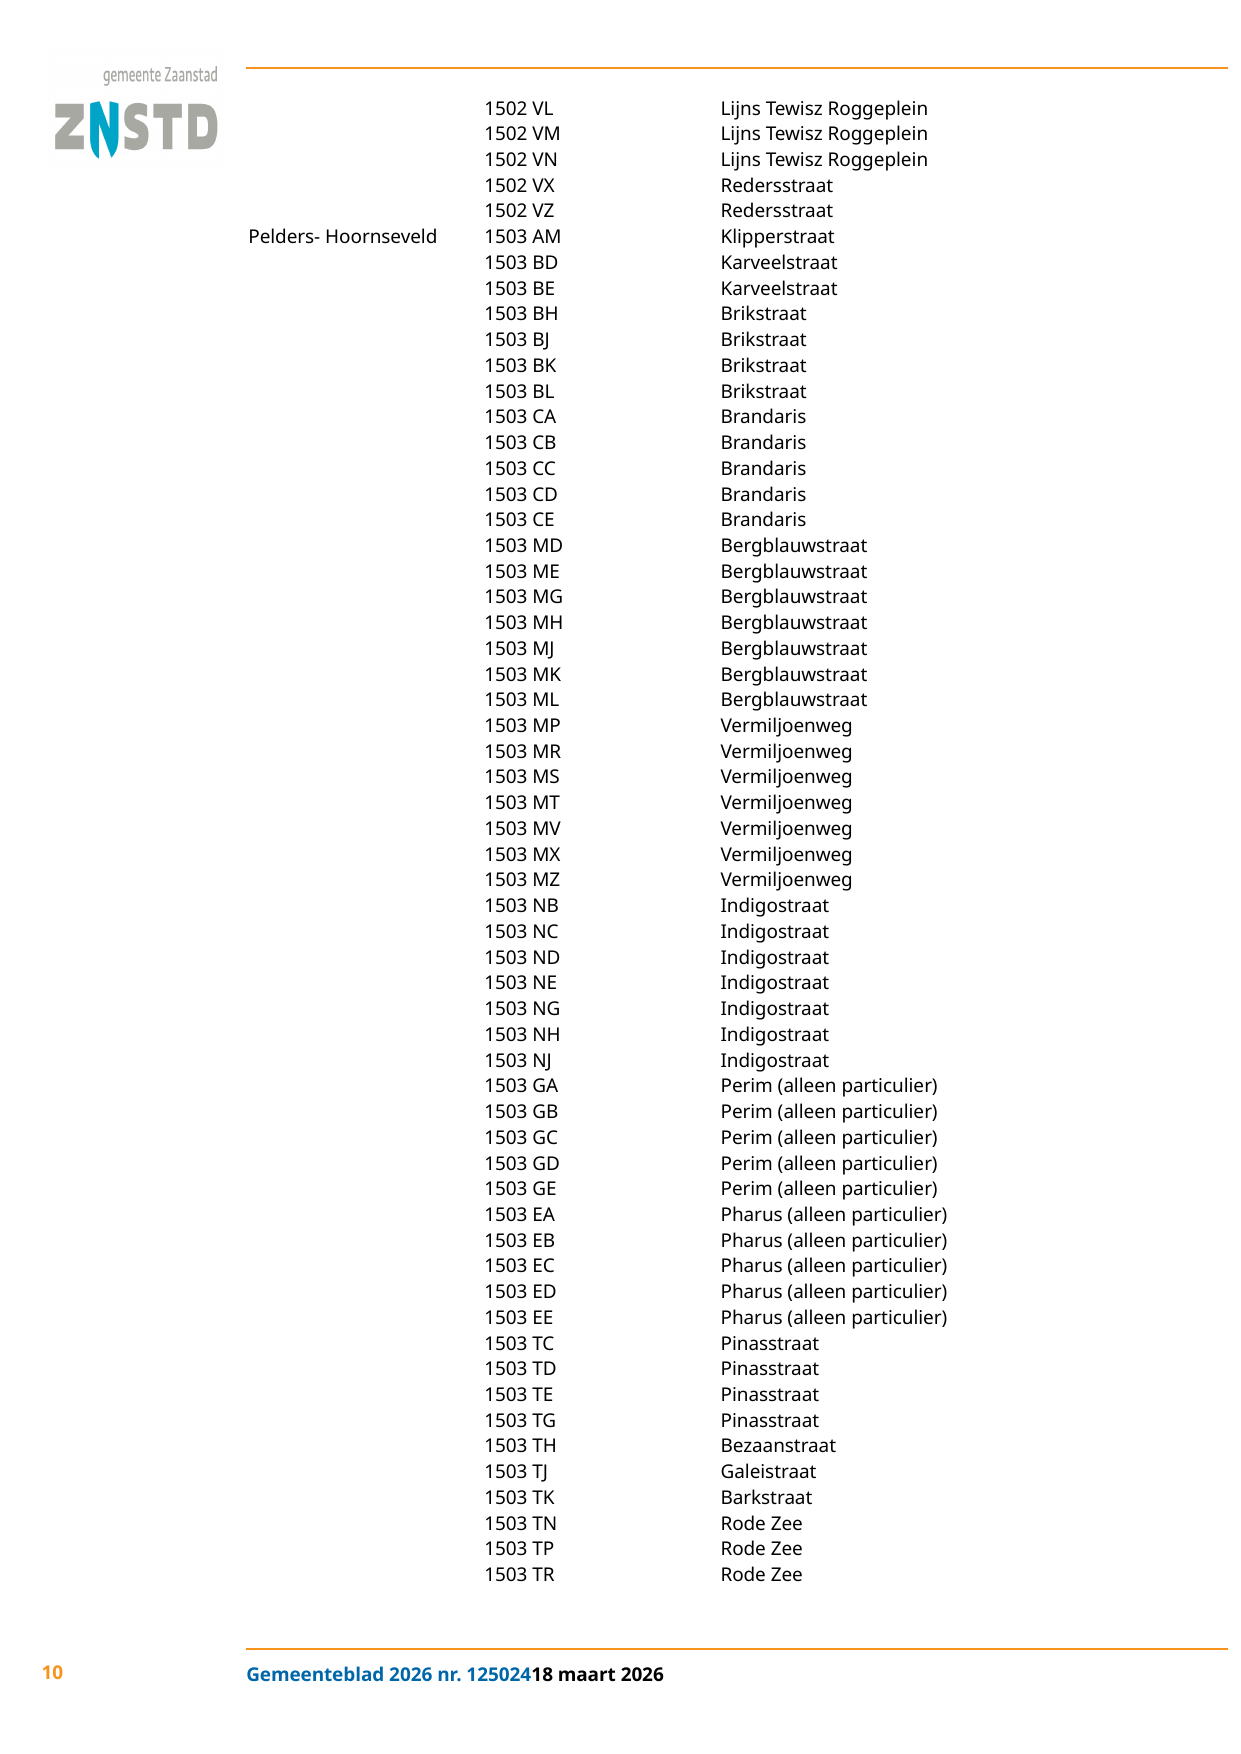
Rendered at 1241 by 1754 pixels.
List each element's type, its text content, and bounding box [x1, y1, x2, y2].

table_cell [248, 1124, 484, 1150]
table_cell Perim (alleen particulier) [720, 1098, 1152, 1124]
table_cell 1503 TK [484, 1484, 720, 1510]
table_cell Brikstraat [720, 352, 1152, 378]
table_cell [248, 429, 484, 455]
table_cell [248, 1253, 484, 1278]
table_cell Brandaris [720, 455, 1152, 481]
table_cell 1503 MX [484, 841, 720, 867]
table_cell 1503 TN [484, 1510, 720, 1536]
table_cell [248, 198, 484, 223]
table_cell [248, 790, 484, 815]
table_cell 1503 TG [484, 1407, 720, 1433]
table_cell [248, 1381, 484, 1407]
table_cell 1503 BD [484, 249, 720, 275]
table_cell 1503 EC [484, 1253, 720, 1278]
table_cell 1503 CD [484, 481, 720, 506]
table_cell 1502 VL [484, 95, 720, 121]
table_cell Pelders- Hoornseveld [248, 224, 484, 249]
table_cell 1503 MD [484, 532, 720, 558]
table_cell Pharus (alleen particulier) [720, 1227, 1152, 1253]
table_cell 1503 MK [484, 661, 720, 687]
table_cell Pinasstraat [720, 1381, 1152, 1407]
table_cell [248, 635, 484, 661]
table_cell 1503 EA [484, 1201, 720, 1227]
table_cell [248, 1201, 484, 1227]
table_cell [248, 738, 484, 764]
table_cell [248, 378, 484, 403]
table_cell [248, 1098, 484, 1124]
table_cell Bergblauwstraat [720, 584, 1152, 609]
table_cell [248, 584, 484, 609]
table_cell 1503 NC [484, 918, 720, 944]
table_cell 1503 MR [484, 738, 720, 764]
table_cell 1502 VZ [484, 198, 720, 223]
table_cell 1503 BH [484, 301, 720, 326]
table_cell 1503 TD [484, 1356, 720, 1381]
table_cell 1503 TP [484, 1536, 720, 1561]
table_cell 1502 VX [484, 172, 720, 198]
table_cell [248, 841, 484, 867]
table_cell Vermiljoenweg [720, 764, 1152, 789]
table_cell [248, 95, 484, 121]
table_cell Barkstraat [720, 1484, 1152, 1510]
table_cell [248, 1433, 484, 1458]
table_cell [248, 558, 484, 584]
table_cell [248, 301, 484, 326]
table_cell [248, 1021, 484, 1047]
table_cell Redersstraat [720, 198, 1152, 223]
table_cell 1503 CC [484, 455, 720, 481]
table_cell Perim (alleen particulier) [720, 1175, 1152, 1201]
table_cell 1503 BJ [484, 326, 720, 352]
table_cell Perim (alleen particulier) [720, 1073, 1152, 1098]
table_cell Indigostraat [720, 944, 1152, 969]
table_cell [248, 764, 484, 789]
table_cell 1503 EE [484, 1304, 720, 1330]
table_cell Pinasstraat [720, 1407, 1152, 1433]
table_cell 1503 BE [484, 275, 720, 301]
table_cell Indigostraat [720, 970, 1152, 995]
table_cell 1503 TC [484, 1330, 720, 1356]
table_cell Rode Zee [720, 1510, 1152, 1536]
table_cell [248, 867, 484, 892]
table_cell [248, 275, 484, 301]
table_cell Bergblauwstraat [720, 609, 1152, 635]
table_cell Lijns Tewisz Roggeplein [720, 146, 1152, 172]
table_cell Bezaanstraat [720, 1433, 1152, 1458]
table_cell [248, 172, 484, 198]
table_cell Brandaris [720, 429, 1152, 455]
table_cell Galeistraat [720, 1459, 1152, 1484]
table_cell [248, 609, 484, 635]
table_cell 1503 NE [484, 970, 720, 995]
table_cell [248, 712, 484, 738]
table_cell [248, 815, 484, 841]
table_cell 1503 GA [484, 1073, 720, 1098]
table_cell Vermiljoenweg [720, 841, 1152, 867]
table_cell [248, 249, 484, 275]
table_cell 1503 GB [484, 1098, 720, 1124]
table_cell Indigostraat [720, 1047, 1152, 1072]
table_cell [248, 995, 484, 1021]
table_cell [248, 352, 484, 378]
table_cell Rode Zee [720, 1536, 1152, 1561]
table_cell 1502 VN [484, 146, 720, 172]
table_cell 1503 MZ [484, 867, 720, 892]
table_cell [248, 1304, 484, 1330]
table_cell Karveelstraat [720, 275, 1152, 301]
table_cell 1503 GE [484, 1175, 720, 1201]
table_cell 1503 MH [484, 609, 720, 635]
table_cell 1503 MJ [484, 635, 720, 661]
table_cell 1503 CE [484, 506, 720, 532]
table_cell [248, 970, 484, 995]
table_cell [248, 944, 484, 969]
table_cell 1503 TE [484, 1381, 720, 1407]
table_cell 1503 AM [484, 224, 720, 249]
table_cell 1503 GC [484, 1124, 720, 1150]
table_cell Pharus (alleen particulier) [720, 1278, 1152, 1304]
table_cell [248, 326, 484, 352]
table_cell [248, 1561, 484, 1587]
table_cell Rode Zee [720, 1561, 1152, 1587]
table_cell Indigostraat [720, 893, 1152, 918]
table_cell [248, 687, 484, 712]
table_cell 1503 BK [484, 352, 720, 378]
table_cell Brikstraat [720, 378, 1152, 403]
table_cell 1503 MV [484, 815, 720, 841]
table_cell Indigostraat [720, 918, 1152, 944]
table_cell Indigostraat [720, 995, 1152, 1021]
table_cell [248, 121, 484, 146]
table_cell [248, 1227, 484, 1253]
table_cell [248, 1278, 484, 1304]
table_cell [248, 532, 484, 558]
table_cell Pharus (alleen particulier) [720, 1253, 1152, 1278]
table_cell 1503 BL [484, 378, 720, 403]
table_cell Pharus (alleen particulier) [720, 1304, 1152, 1330]
table_cell [248, 893, 484, 918]
table_cell Brandaris [720, 404, 1152, 429]
table_cell 1503 MP [484, 712, 720, 738]
table_cell 1503 ED [484, 1278, 720, 1304]
picture [41, 47, 231, 172]
table_cell [248, 918, 484, 944]
table_cell Pharus (alleen particulier) [720, 1201, 1152, 1227]
table_cell Perim (alleen particulier) [720, 1124, 1152, 1150]
table_cell [248, 1175, 484, 1201]
table_cell 1503 ML [484, 687, 720, 712]
table_cell Redersstraat [720, 172, 1152, 198]
table_cell Pinasstraat [720, 1330, 1152, 1356]
table_cell Pinasstraat [720, 1356, 1152, 1381]
table_cell 1503 TJ [484, 1459, 720, 1484]
table_cell Bergblauwstraat [720, 661, 1152, 687]
table_cell [248, 1484, 484, 1510]
table_cell 1503 MT [484, 790, 720, 815]
table_cell Indigostraat [720, 1021, 1152, 1047]
table_cell 1503 ND [484, 944, 720, 969]
table_cell [248, 455, 484, 481]
table_cell [248, 1356, 484, 1381]
table_cell Brikstraat [720, 301, 1152, 326]
table_cell Bergblauwstraat [720, 558, 1152, 584]
table_cell 1503 NG [484, 995, 720, 1021]
table_cell 1503 TH [484, 1433, 720, 1458]
table_cell [248, 1536, 484, 1561]
table_cell [248, 1073, 484, 1098]
table_cell Brikstraat [720, 326, 1152, 352]
table_cell Lijns Tewisz Roggeplein [720, 121, 1152, 146]
table_cell [248, 1459, 484, 1484]
table_cell Vermiljoenweg [720, 815, 1152, 841]
table_cell 1503 MS [484, 764, 720, 789]
table_cell 1503 NJ [484, 1047, 720, 1072]
table_cell [248, 146, 484, 172]
table_cell [248, 1150, 484, 1175]
table_cell [248, 1407, 484, 1433]
table_cell Bergblauwstraat [720, 687, 1152, 712]
table_cell Karveelstraat [720, 249, 1152, 275]
table_cell 1503 NH [484, 1021, 720, 1047]
table_cell Brandaris [720, 481, 1152, 506]
table_cell Bergblauwstraat [720, 635, 1152, 661]
table_cell Vermiljoenweg [720, 867, 1152, 892]
table_cell 1503 ME [484, 558, 720, 584]
table_cell Vermiljoenweg [720, 712, 1152, 738]
table_cell 1503 CA [484, 404, 720, 429]
table_cell 1503 CB [484, 429, 720, 455]
table_cell 1502 VM [484, 121, 720, 146]
table_cell [248, 1047, 484, 1072]
table_cell Vermiljoenweg [720, 790, 1152, 815]
table_cell [248, 481, 484, 506]
table_cell Perim (alleen particulier) [720, 1150, 1152, 1175]
table_cell [248, 661, 484, 687]
table_cell 1503 MG [484, 584, 720, 609]
table_cell [248, 506, 484, 532]
table_cell Klipperstraat [720, 224, 1152, 249]
table_cell Bergblauwstraat [720, 532, 1152, 558]
table_cell 1503 EB [484, 1227, 720, 1253]
table_cell 1503 NB [484, 893, 720, 918]
table_cell 1503 TR [484, 1561, 720, 1587]
table_cell [248, 1330, 484, 1356]
table_cell Vermiljoenweg [720, 738, 1152, 764]
table_cell Lijns Tewisz Roggeplein [720, 95, 1152, 121]
table_cell 1503 GD [484, 1150, 720, 1175]
table_cell [248, 404, 484, 429]
table_cell Brandaris [720, 506, 1152, 532]
table_cell [248, 1510, 484, 1536]
